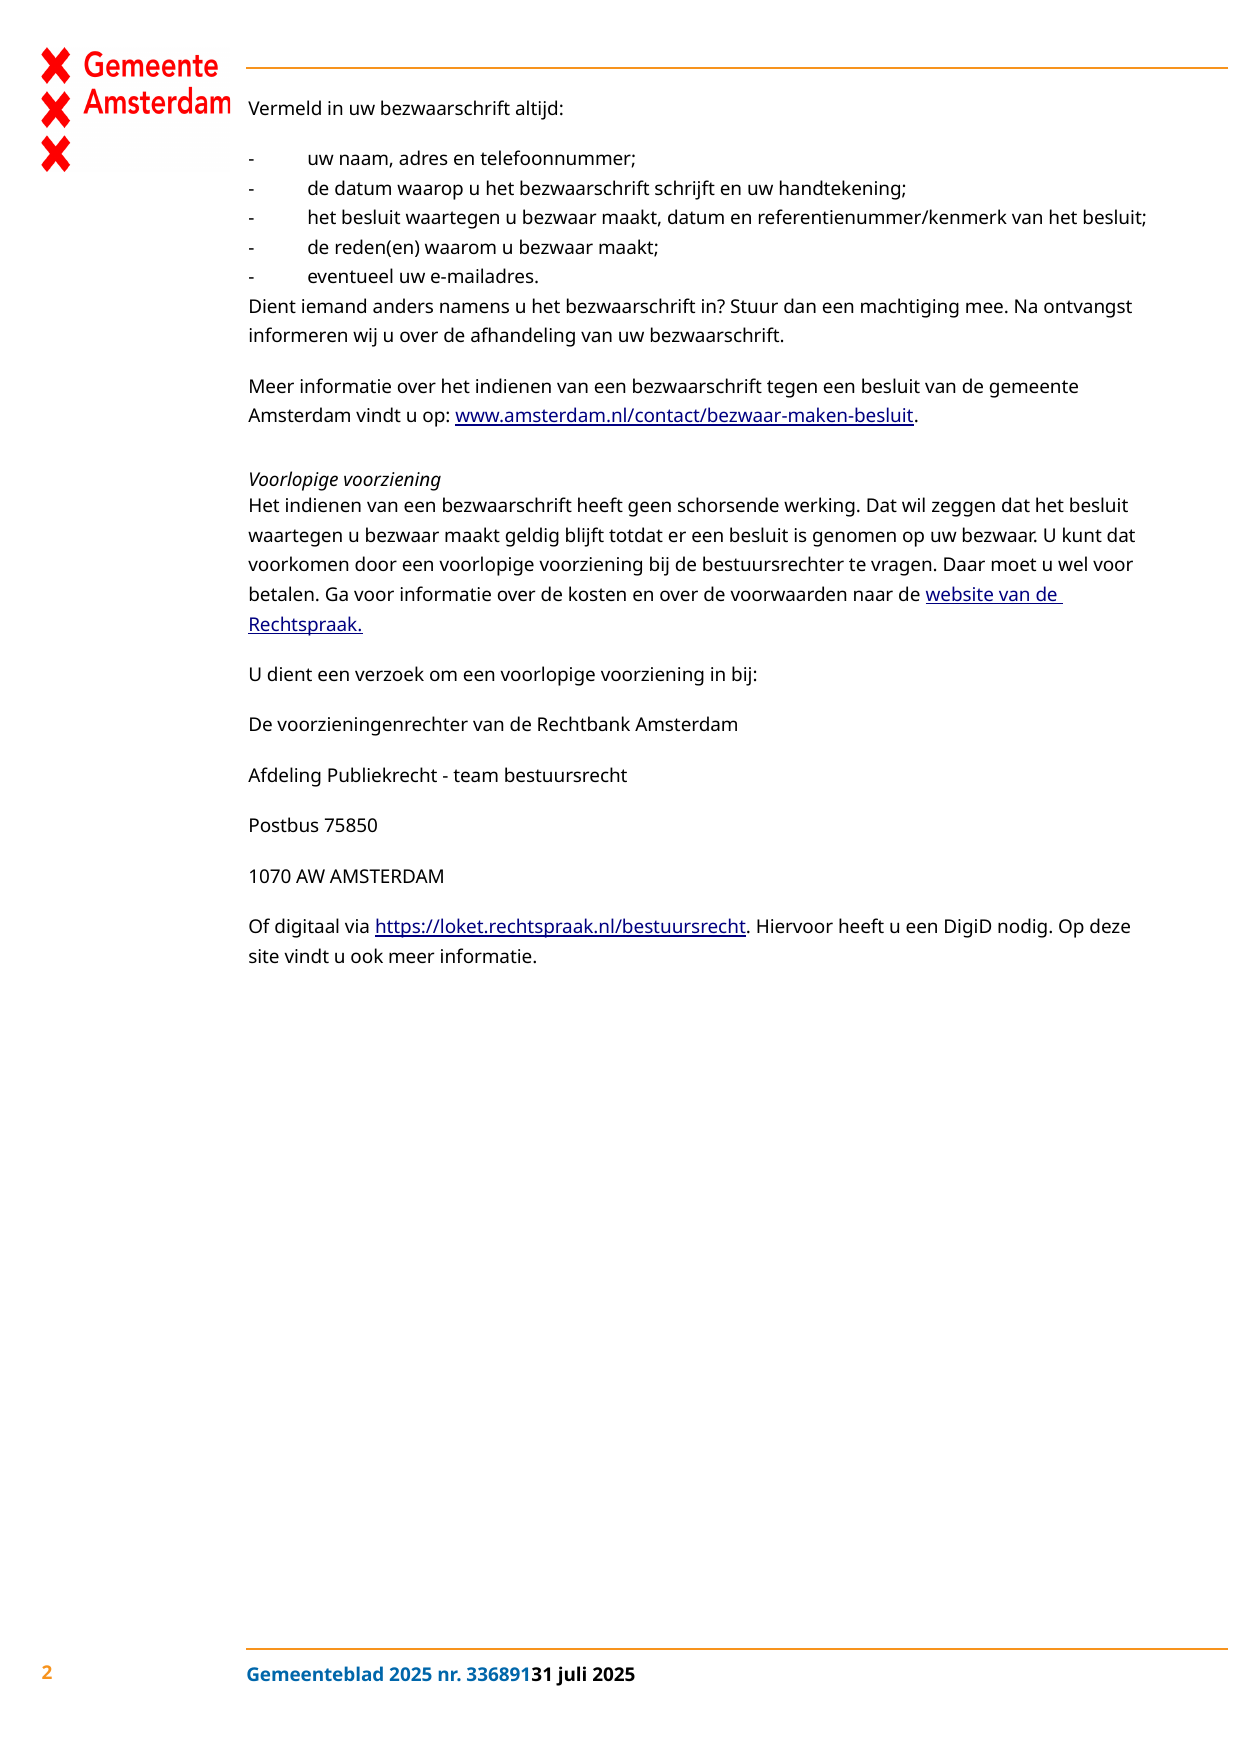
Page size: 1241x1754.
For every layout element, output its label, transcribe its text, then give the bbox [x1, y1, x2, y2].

text Meer informatie over het indienen van een bezwaarschrift tegen een besluit van de gemeente Amsterdam vindt u op: www.amsterdam.nl/contact/bezwaar-maken-besluit. [248, 373, 1152, 428]
list eventueel uw e-mailadres. [248, 263, 1152, 289]
list de reden(en) waarom u bezwaar maakt; [248, 234, 1152, 260]
text Voorlopige voorziening [248, 467, 1152, 492]
text Of digitaal via https://loket.rechtspraak.nl/bestuursrecht. Hiervoor heeft u een DigiD nodig. Op deze site vindt u ook meer informatie. [248, 913, 1152, 968]
text De voorzieningenrechter van de Rechtbank Amsterdam [248, 712, 1152, 737]
text 1070 AW AMSTERDAM [248, 863, 1152, 888]
text U dient een verzoek om een voorlopige voorziening in bij: [248, 661, 1152, 687]
text Dient iemand anders namens u het bezwaarschrift in? Stuur dan een machtiging mee. Na ontvangst informeren wij u over de afhandeling van uw bezwaarschrift. [248, 293, 1152, 348]
list het besluit waartegen u bezwaar maakt, datum en referentienummer/kenmerk van het besluit; [248, 204, 1152, 230]
text Afdeling Publiekrecht - team bestuursrecht [248, 762, 1152, 788]
list de datum waarop u het bezwaarschrift schrijft en uw handtekening; [248, 175, 1152, 201]
picture [41, 47, 231, 172]
text Vermeld in uw bezwaarschrift altijd: [248, 95, 1152, 121]
text Postbus 75850 [248, 812, 1152, 838]
text Het indienen van een bezwaarschrift heeft geen schorsende werking. Dat wil zeggen dat het besluit waartegen u bezwaar maakt geldig blijft totdat er een besluit is genomen op uw bezwaar. U kunt dat voorkomen door een voorlopige voorziening bij de bestuursrechter te vragen. Daar moet u wel voor betalen. Ga voor informatie over de kosten en over de voorwaarden naar de website van de Rechtspraak. [248, 492, 1152, 636]
list uw naam, adres en telefoonnummer; [248, 145, 1152, 171]
